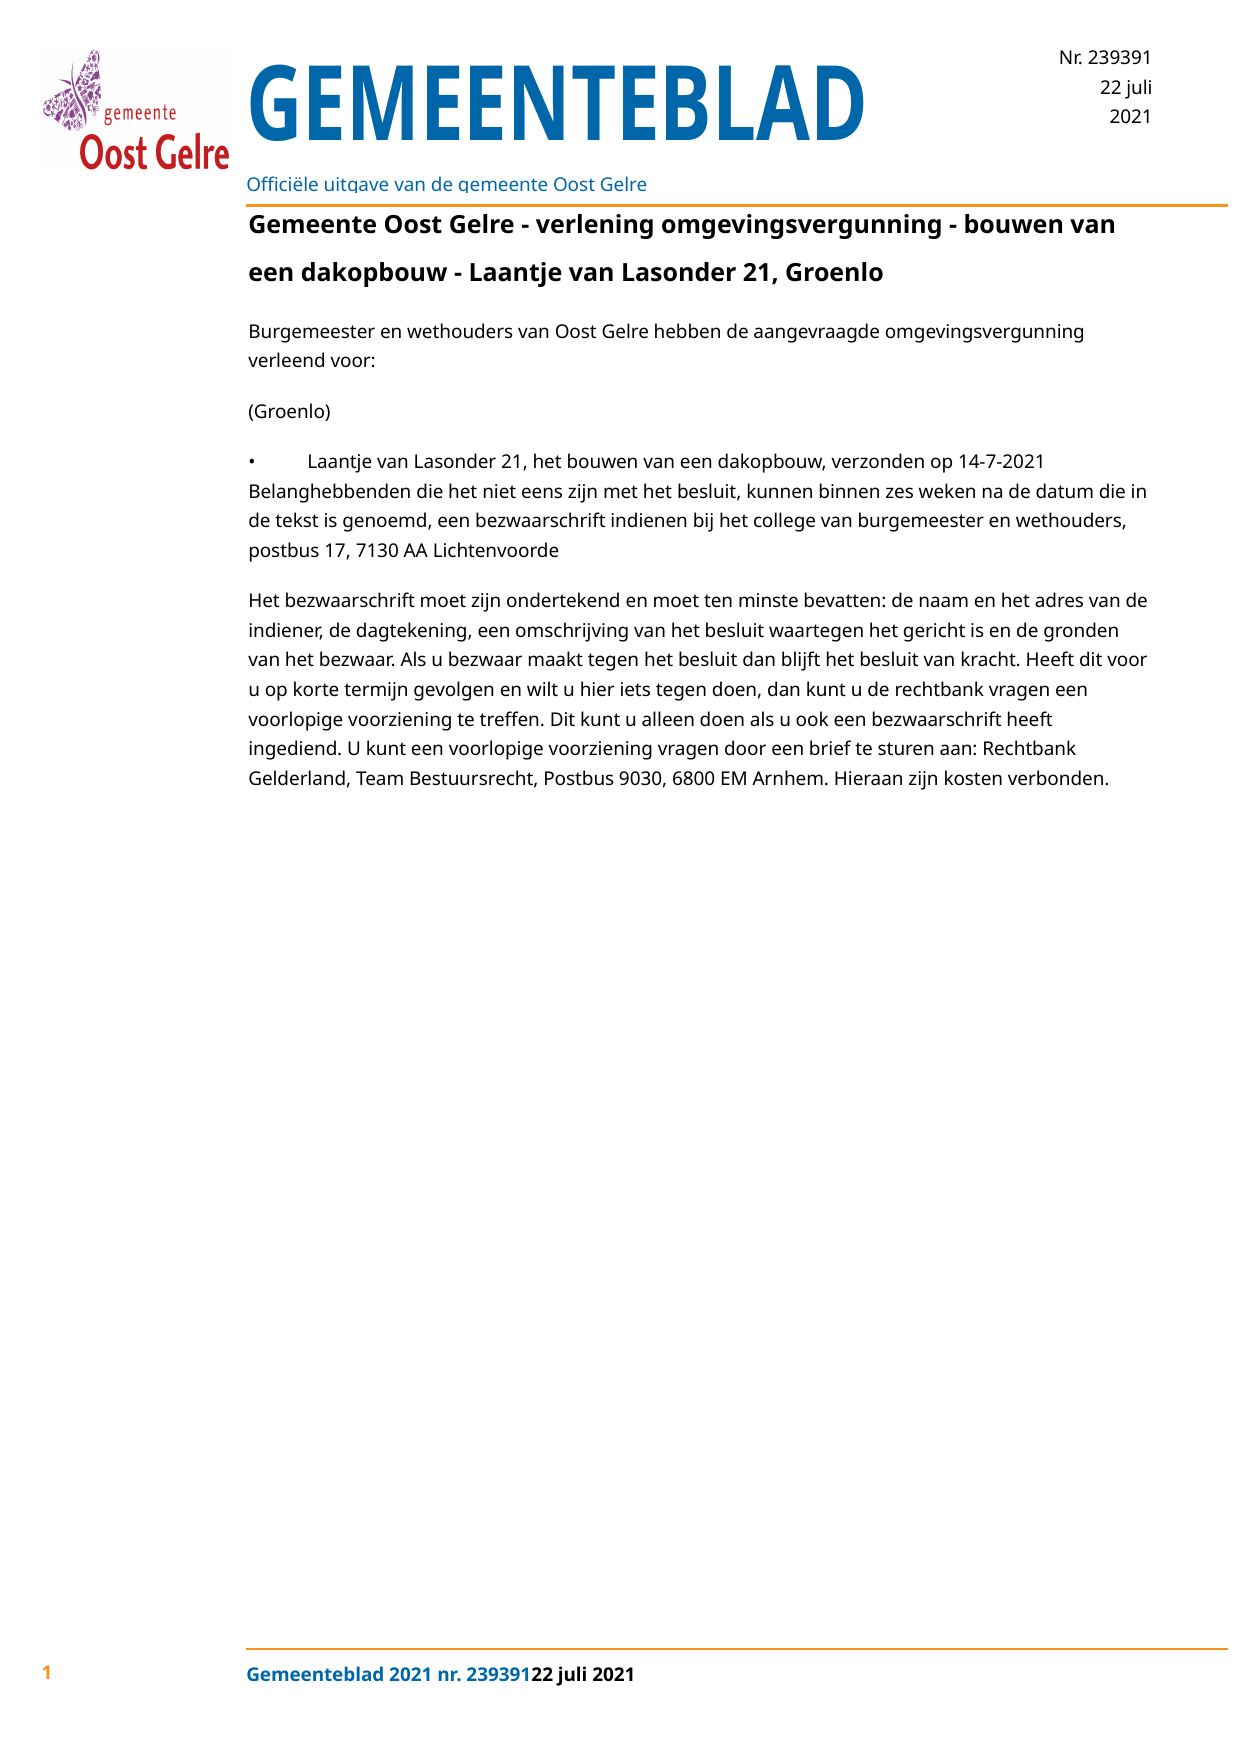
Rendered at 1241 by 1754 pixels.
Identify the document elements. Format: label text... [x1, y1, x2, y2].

text Het bezwaarschrift moet zijn ondertekend en moet ten minste bevatten: de naam en het adres van de indiener, de dagtekening, een omschrijving van het besluit waartegen het gericht is en de gronden van het bezwaar. Als u bezwaar maakt tegen het besluit dan blijft het besluit van kracht. Heeft dit voor u op korte termijn gevolgen en wilt u hier iets tegen doen, dan kunt u de rechtbank vragen een voorlopige voorziening te treffen. Dit kunt u alleen doen als u ook een bezwaarschrift heeft ingediend. U kunt een voorlopige voorziening vragen door een brief te sturen aan: Rechtbank Gelderland, Team Bestuursrecht, Postbus 9030, 6800 EM Arnhem. Hieraan zijn kosten verbonden. [248, 587, 1152, 791]
picture [41, 47, 231, 172]
text Gemeente Oost Gelre - verlening omgevingsvergunning - bouwen van een dakopbouw - Laantje van Lasonder 21, Groenlo [248, 207, 1152, 288]
text Belanghebbenden die het niet eens zijn met het besluit, kunnen binnen zes weken na de datum die in de tekst is genoemd, een bezwaarschrift indienen bij het college van burgemeester en wethouders, postbus 17, 7130 AA Lichtenvoorde [248, 478, 1152, 563]
text Burgemeester en wethouders van Oost Gelre hebben de aangevraagde omgevingsvergunning verleend voor: [248, 318, 1152, 373]
text (Groenlo) [248, 398, 1152, 424]
list Laantje van Lasonder 21, het bouwen van een dakopbouw, verzonden op 14-7-2021 [248, 448, 1152, 474]
